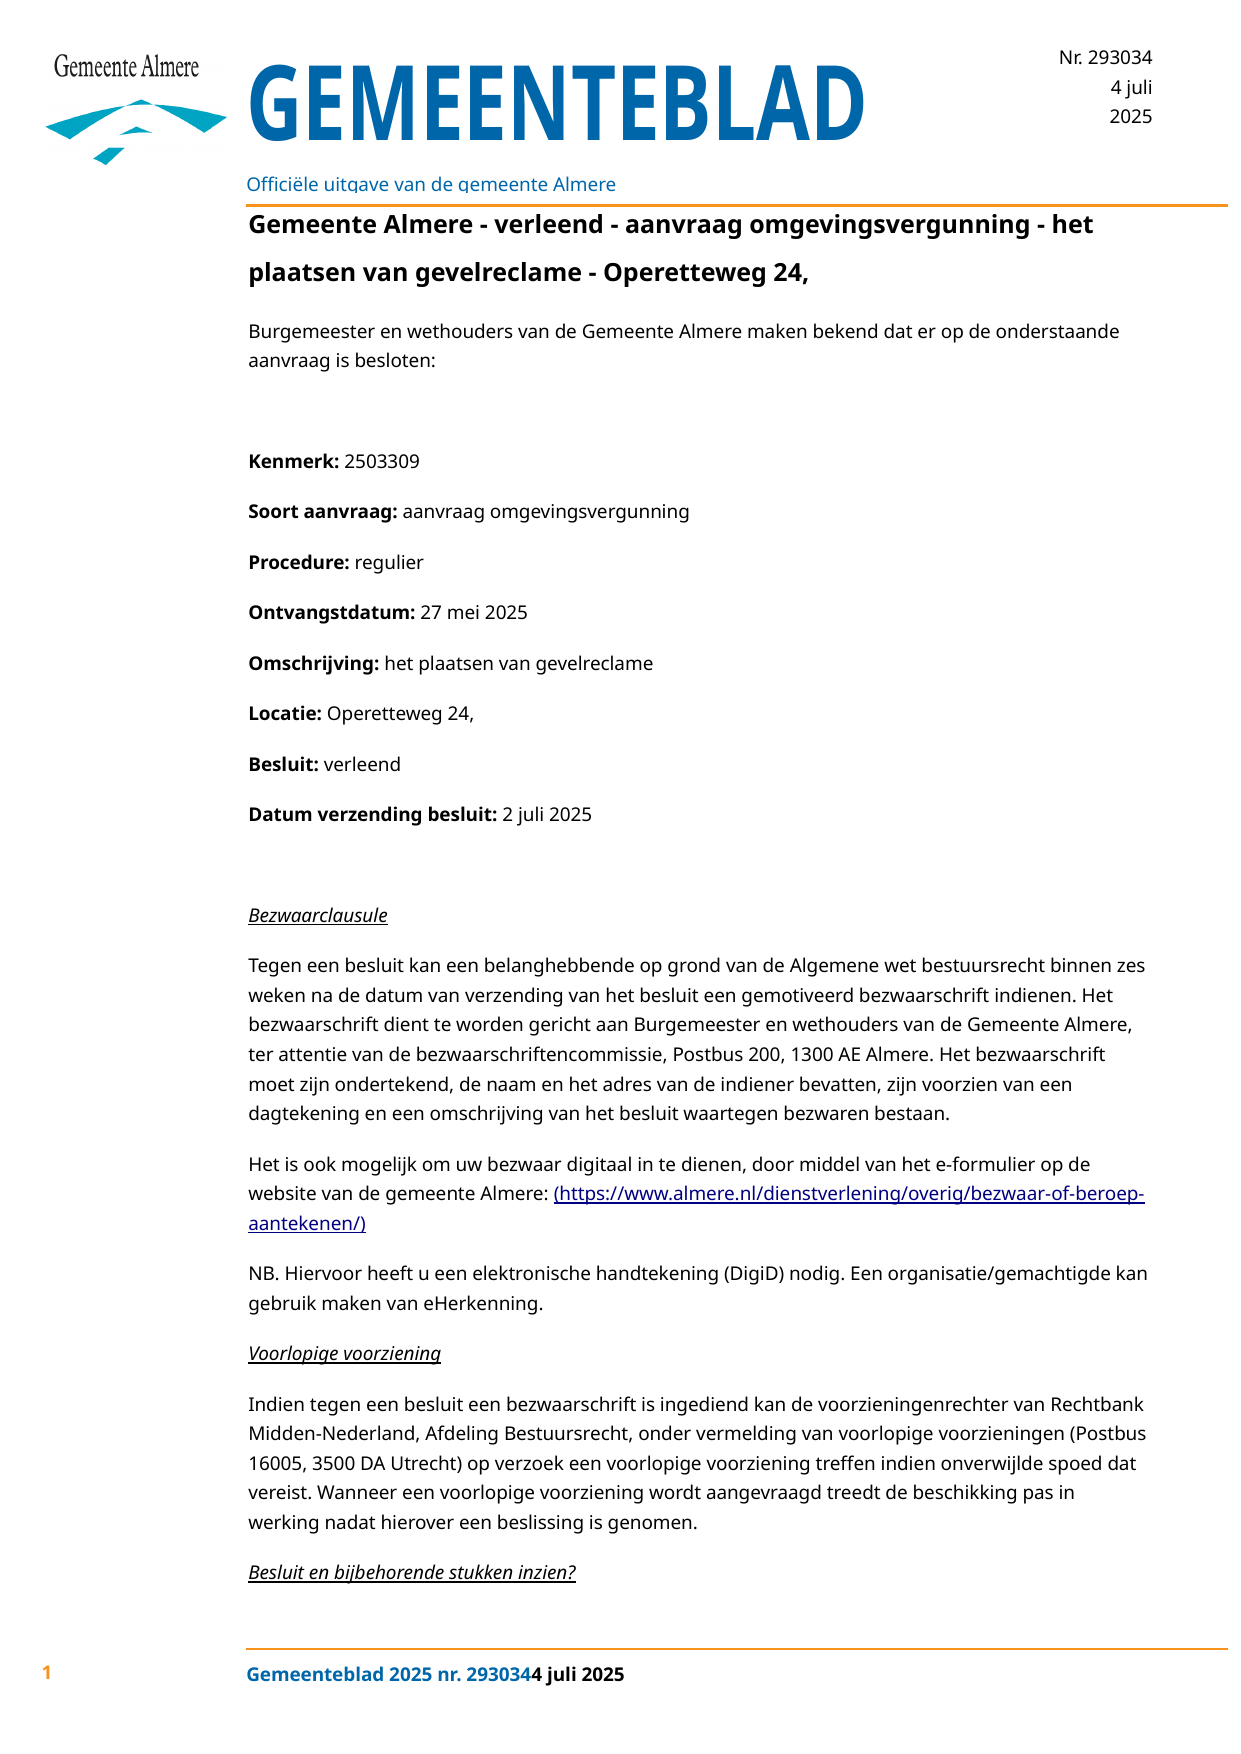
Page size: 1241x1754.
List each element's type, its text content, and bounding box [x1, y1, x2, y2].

text Procedure: regulier [248, 549, 1152, 575]
text Omschrijving: het plaatsen van gevelreclame [248, 650, 1152, 676]
text Locatie: Operetteweg 24, [248, 700, 1152, 726]
text Soort aanvraag: aanvraag omgevingsvergunning [248, 499, 1152, 524]
text Datum verzending besluit: 2 juli 2025 [248, 801, 1152, 827]
text NB. Hiervoor heeft u een elektronische handtekening (DigiD) nodig. Een organisatie/gemachtigde kan gebruik maken van eHerkenning. [248, 1260, 1152, 1316]
text Het is ook mogelijk om uw bezwaar digitaal in te dienen, door middel van het e-formulier op de website van de gemeente Almere: (https://www.almere.nl/dienstverlening/overig/bezwaar-of-beroep-aantekenen/) [248, 1151, 1152, 1236]
text Bezwaarclausule [248, 902, 1152, 928]
text Besluit: verleend [248, 751, 1152, 777]
text Besluit en bijbehorende stukken inzien? [248, 1559, 1152, 1585]
text Kenmerk: 2503309 [248, 448, 1152, 474]
text Tegen een besluit kan een belanghebbende op grond van de Algemene wet bestuursrecht binnen zes weken na de datum van verzending van het besluit een gemotiveerd bezwaarschrift indienen. Het bezwaarschrift dient te worden gericht aan Burgemeester en wethouders van de Gemeente Almere, ter attentie van de bezwaarschriftencommissie, Postbus 200, 1300 AE Almere. Het bezwaarschrift moet zijn ondertekend, de naam en het adres van de indiener bevatten, zijn voorzien van een dagtekening en een omschrijving van het besluit waartegen bezwaren bestaan. [248, 952, 1152, 1126]
text Indien tegen een besluit een bezwaarschrift is ingediend kan de voorzieningenrechter van Rechtbank Midden-Nederland, Afdeling Bestuursrecht, onder vermelding van voorlopige voorzieningen (Postbus 16005, 3500 DA Utrecht) op verzoek een voorlopige voorziening treffen indien onverwijlde spoed dat vereist. Wanneer een voorlopige voorziening wordt aangevraagd treedt de beschikking pas in werking nadat hierover een beslissing is genomen. [248, 1391, 1152, 1535]
text Ontvangstdatum: 27 mei 2025 [248, 599, 1152, 625]
picture [41, 47, 231, 172]
text Gemeente Almere - verleend - aanvraag omgevingsvergunning - het plaatsen van gevelreclame - Operetteweg 24, [248, 207, 1152, 288]
text Burgemeester en wethouders van de Gemeente Almere maken bekend dat er op de onderstaande aanvraag is besloten: [248, 318, 1152, 373]
text Voorlopige voorziening [248, 1340, 1152, 1366]
